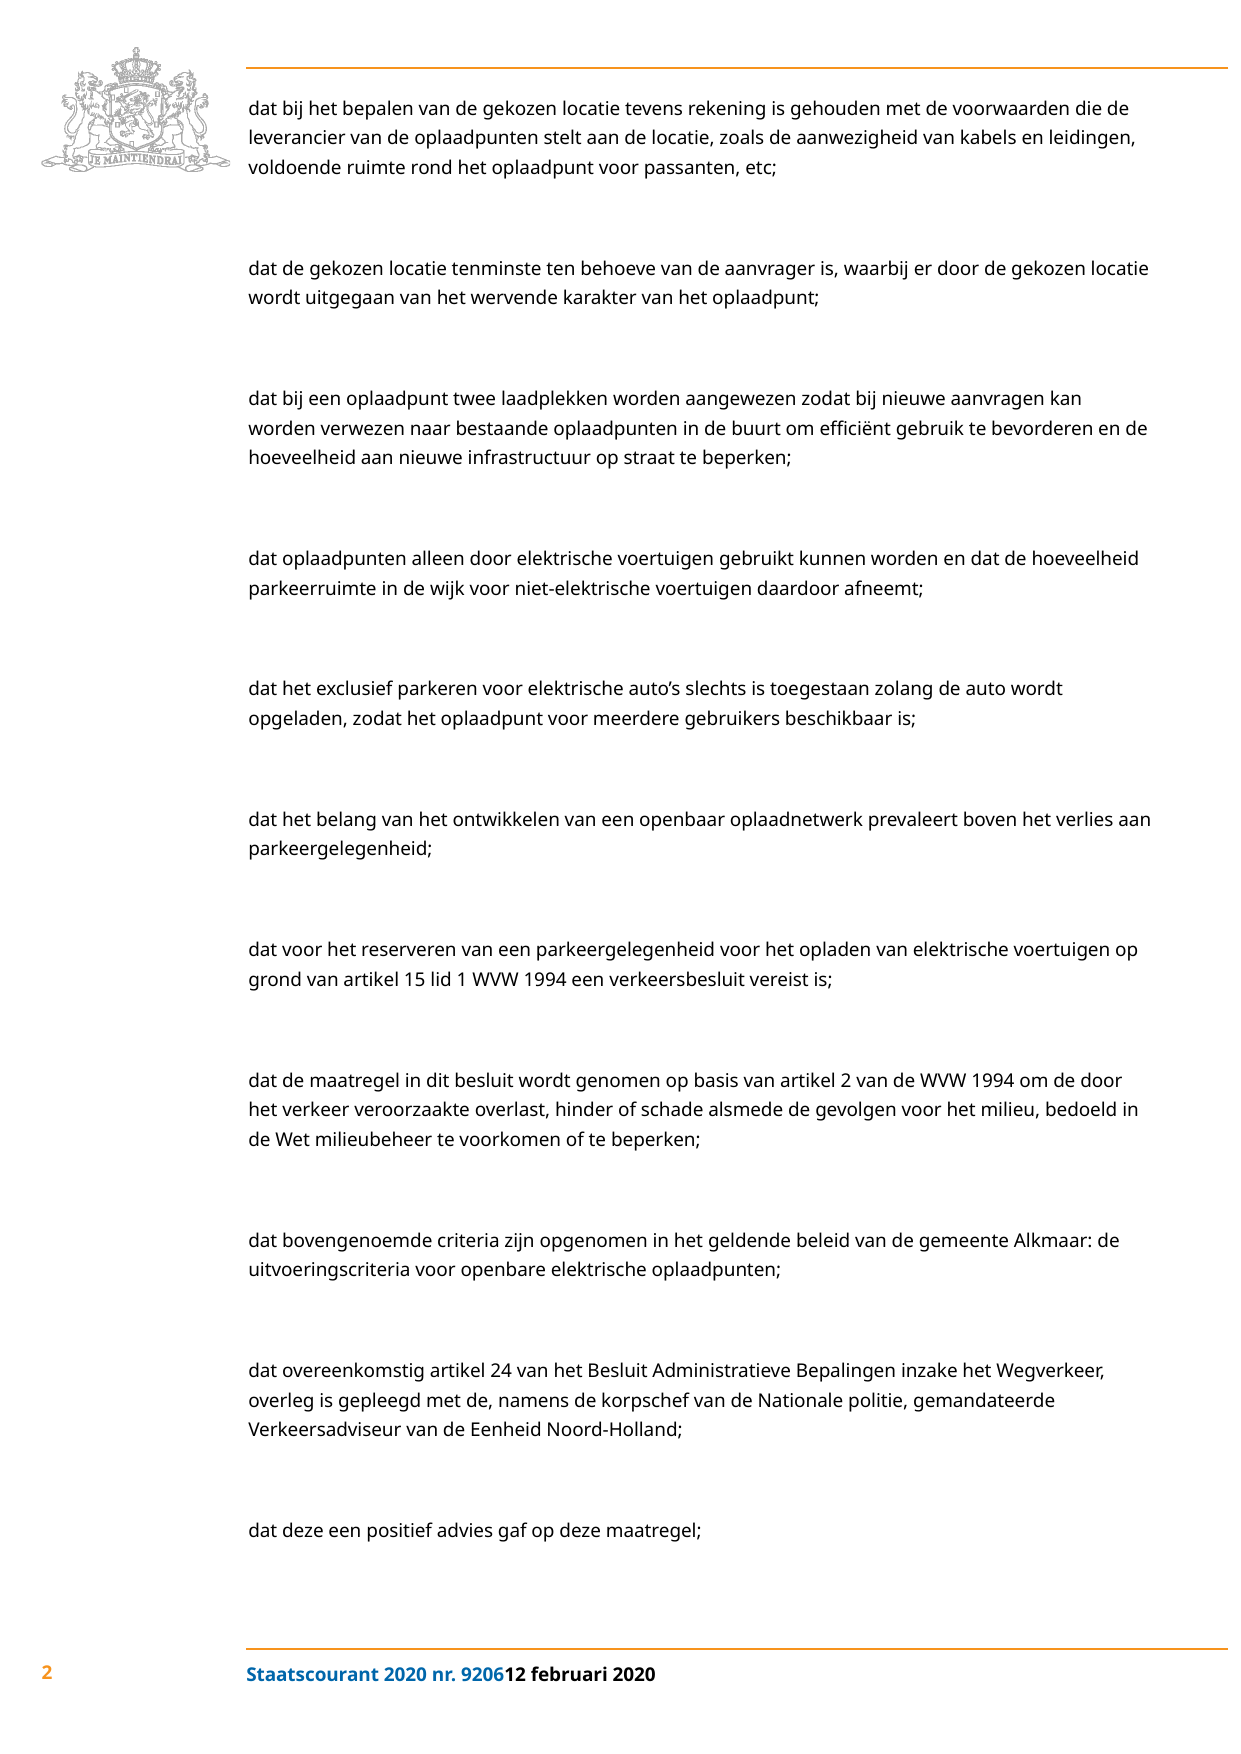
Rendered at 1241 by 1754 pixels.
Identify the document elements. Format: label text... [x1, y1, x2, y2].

text dat deze een positief advies gaf op deze maatregel; [248, 1517, 1152, 1543]
text dat oplaadpunten alleen door elektrische voertuigen gebruikt kunnen worden en dat de hoeveelheid parkeerruimte in de wijk voor niet-elektrische voertuigen daardoor afneemt; [248, 545, 1152, 601]
text dat het exclusief parkeren voor elektrische auto’s slechts is toegestaan zolang de auto wordt opgeladen, zodat het oplaadpunt voor meerdere gebruikers beschikbaar is; [248, 676, 1152, 731]
text dat overeenkomstig artikel 24 van het Besluit Administratieve Bepalingen inzake het Wegverkeer, overleg is gepleegd met de, namens de korpschef van de Nationale politie, gemandateerde Verkeersadviseur van de Eenheid Noord-Holland; [248, 1357, 1152, 1442]
picture [41, 47, 231, 172]
text dat het belang van het ontwikkelen van een openbaar oplaadnetwerk prevaleert boven het verlies aan parkeergelegenheid; [248, 806, 1152, 861]
text dat bij het bepalen van de gekozen locatie tevens rekening is gehouden met de voorwaarden die de leverancier van de oplaadpunten stelt aan de locatie, zoals de aanwezigheid van kabels en leidingen, voldoende ruimte rond het oplaadpunt voor passanten, etc; [248, 95, 1152, 180]
text dat bovengenoemde criteria zijn opgenomen in het geldende beleid van de gemeente Alkmaar: de uitvoeringscriteria voor openbare elektrische oplaadpunten; [248, 1227, 1152, 1282]
text dat bij een oplaadpunt twee laadplekken worden aangewezen zodat bij nieuwe aanvragen kan worden verwezen naar bestaande oplaadpunten in de buurt om efficiënt gebruik te bevorderen en de hoeveelheid aan nieuwe infrastructuur op straat te beperken; [248, 385, 1152, 470]
text dat de gekozen locatie tenminste ten behoeve van de aanvrager is, waarbij er door de gekozen locatie wordt uitgegaan van het wervende karakter van het oplaadpunt; [248, 255, 1152, 310]
text dat de maatregel in dit besluit wordt genomen op basis van artikel 2 van de WVW 1994 om de door het verkeer veroorzaakte overlast, hinder of schade alsmede de gevolgen voor het milieu, bedoeld in de Wet milieubeheer te voorkomen of te beperken; [248, 1067, 1152, 1152]
text dat voor het reserveren van een parkeergelegenheid voor het opladen van elektrische voertuigen op grond van artikel 15 lid 1 WVW 1994 een verkeersbesluit vereist is; [248, 936, 1152, 992]
